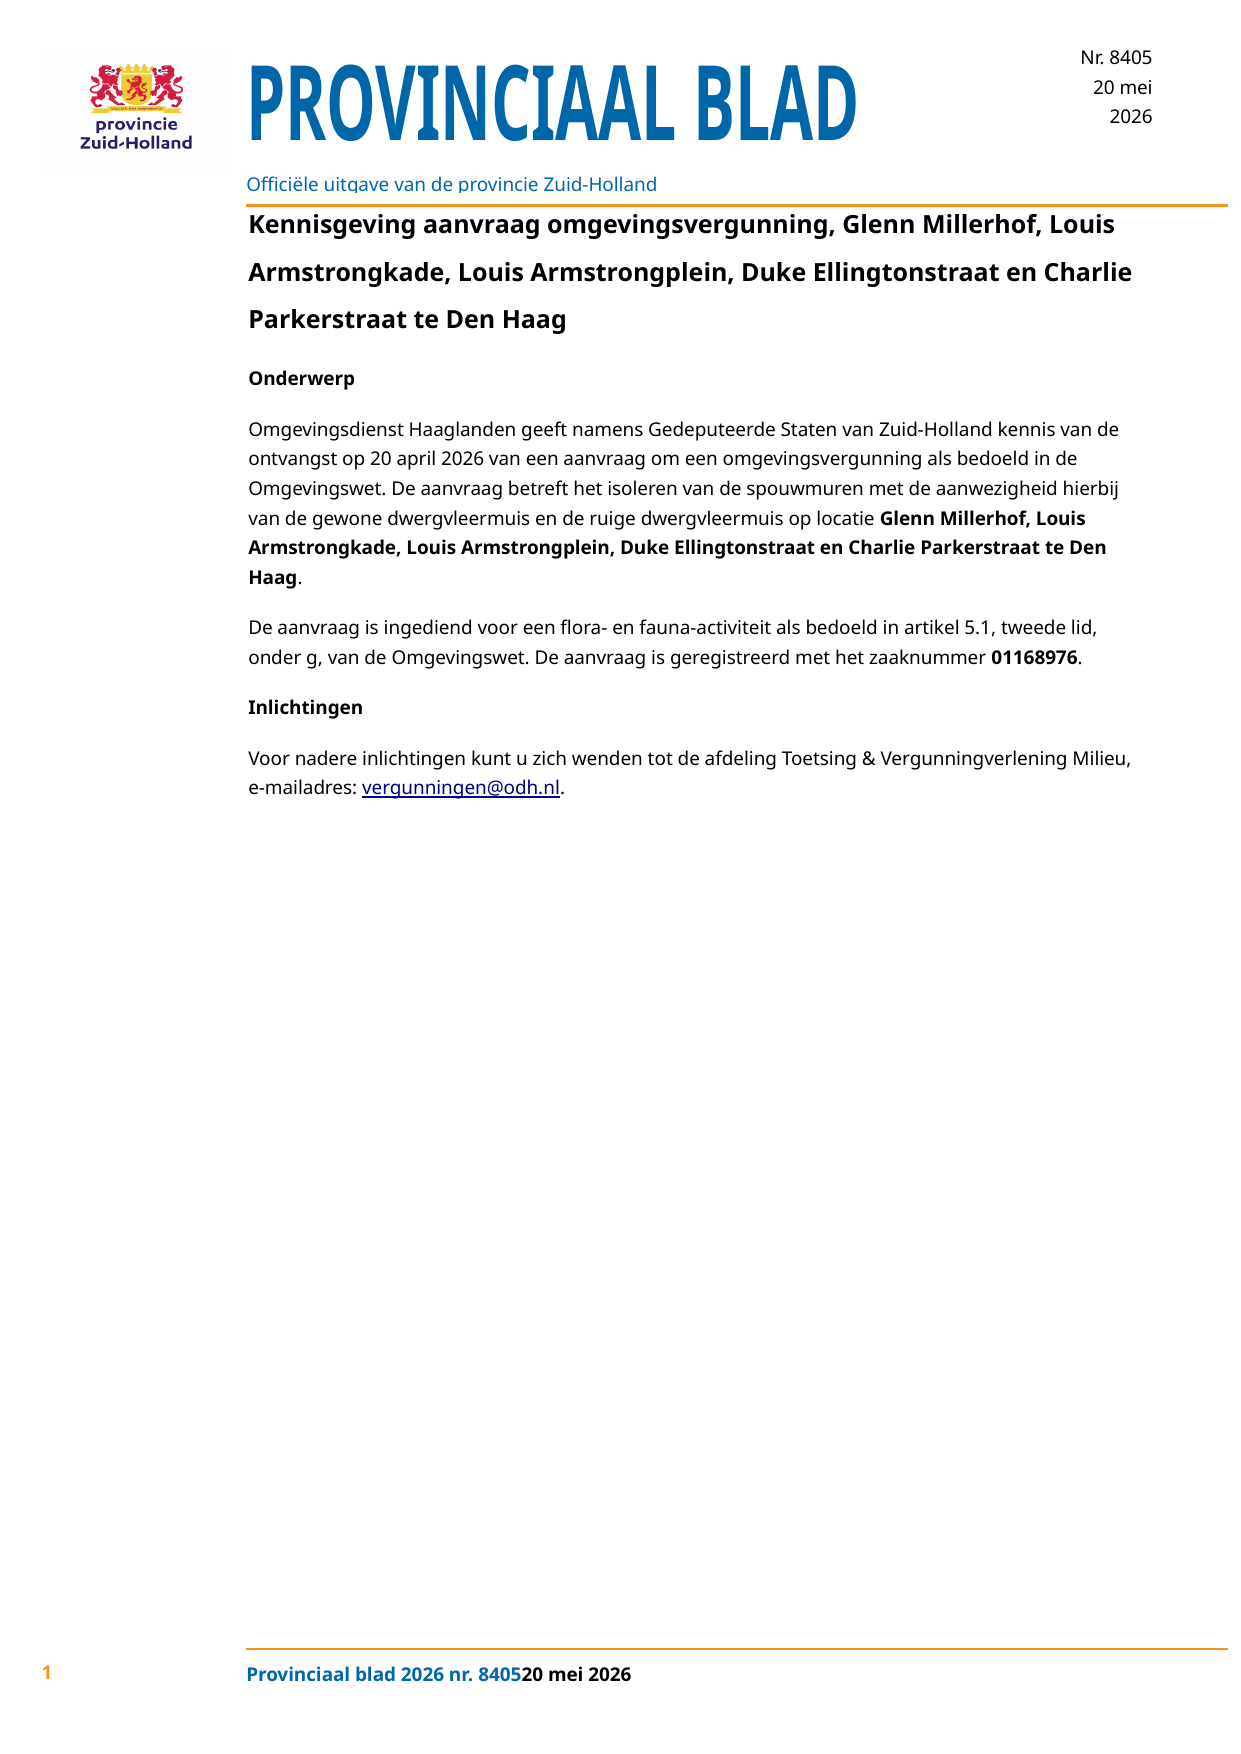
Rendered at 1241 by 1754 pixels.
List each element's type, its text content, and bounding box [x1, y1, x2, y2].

text Kennisgeving aanvraag omgevingsvergunning, Glenn Millerhof, Louis Armstrongkade, Louis Armstrongplein, Duke Ellingtonstraat en Charlie Parkerstraat te Den Haag [248, 207, 1152, 336]
text Voor nadere inlichtingen kunt u zich wenden tot de afdeling Toetsing & Vergunningverlening Milieu, e-mailadres: vergunningen@odh.nl. [248, 745, 1152, 800]
text Omgevingsdienst Haaglanden geeft namens Gedeputeerde Staten van Zuid-Holland kennis van de ontvangst op 20 april 2026 van een aanvraag om een omgevingsvergunning als bedoeld in de Omgevingswet. De aanvraag betreft het isoleren van de spouwmuren met de aanwezigheid hierbij van de gewone dwergvleermuis en de ruige dwergvleermuis op locatie Glenn Millerhof, Louis Armstrongkade, Louis Armstrongplein, Duke Ellingtonstraat en Charlie Parkerstraat te Den Haag. [248, 416, 1152, 589]
picture [41, 47, 231, 172]
text Onderwerp [248, 366, 1152, 391]
text De aanvraag is ingediend voor een flora- en fauna-activiteit als bedoeld in artikel 5.1, tweede lid, onder g, van de Omgevingswet. De aanvraag is geregistreerd met het zaaknummer 01168976. [248, 614, 1152, 669]
text Inlichtingen [248, 694, 1152, 720]
